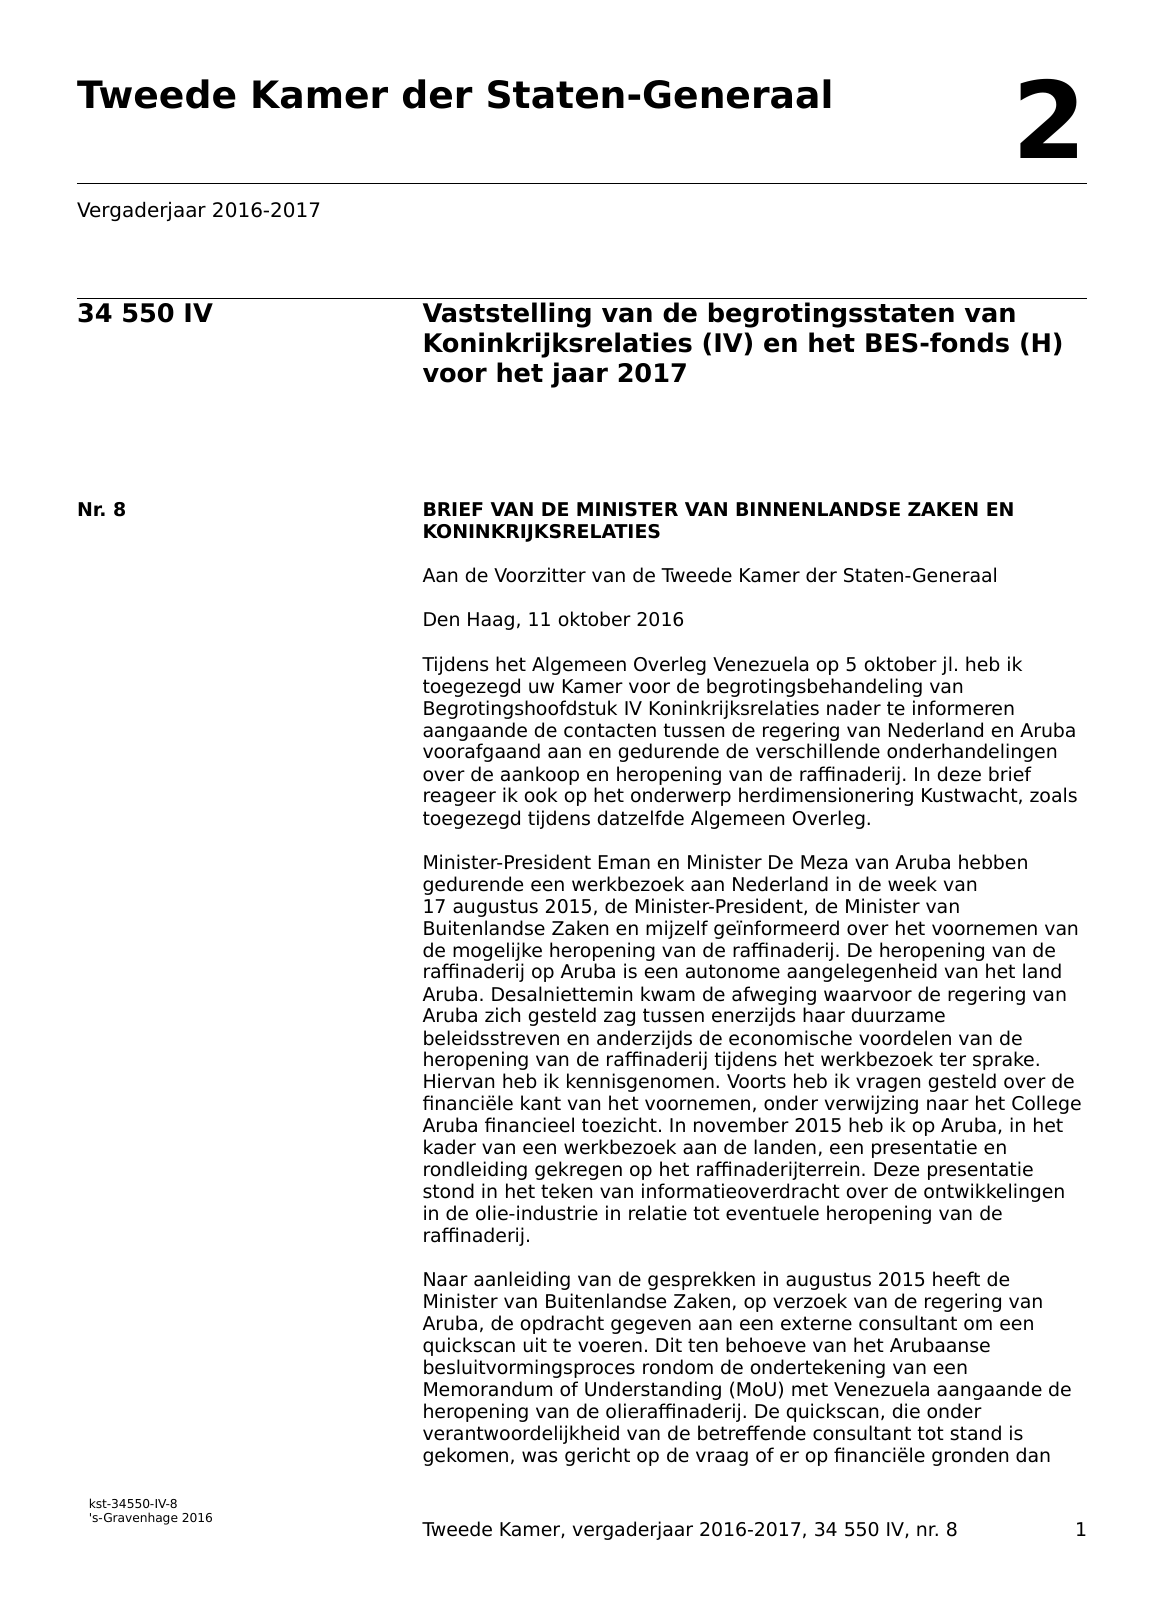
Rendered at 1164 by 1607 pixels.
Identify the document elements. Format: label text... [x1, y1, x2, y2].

table_header Tweede Kamer der Staten-Generaal [77, 59, 886, 183]
subtitle Nr. 8 BRIEF VAN DE MINISTER VAN BINNENLANDSE ZAKEN EN KONINKRIJKSRELATIES [77, 499, 1087, 543]
text kst-34550-IV-8 [88, 1497, 323, 1511]
text 's-Gravenhage 2016 [88, 1511, 323, 1525]
text Den Haag, 11 oktober 2016 [422, 609, 1087, 631]
text Minister-President Eman en Minister De Meza van Aruba hebben gedurende een werkbezoek aan Nederland in de week van 17 augustus 2015, de Minister-President, de Minister van Buitenlandse Zaken en mijzelf geïnformeerd over het voornemen van de mogelijke heropening van de raffinaderij. De heropening van de raffinaderij op Aruba is een autonome aangelegenheid van het land Aruba. Desalniettemin kwam de afweging waarvoor de regering van Aruba zich gesteld zag tussen enerzijds haar duurzame beleidsstreven en anderzijds de economische voordelen van de heropening van de raffinaderij tijdens het werkbezoek ter sprake. Hiervan heb ik kennisgenomen. Voorts heb ik vragen gesteld over de financiële kant van het voornemen, onder verwijzing naar het College Aruba financieel toezicht. In november 2015 heb ik op Aruba, in het kader van een werkbezoek aan de landen, een presentatie en rondleiding gekregen op het raffinaderijterrein. Deze presentatie stond in het teken van informatieoverdracht over de ontwikkelingen in de olie-industrie in relatie tot eventuele heropening van de raffinaderij. [422, 852, 1087, 1247]
table_cell Vergaderjaar 2016-2017 [77, 184, 1087, 298]
text Aan de Voorzitter van de Tweede Kamer der Staten-Generaal [422, 565, 1087, 587]
text Tijdens het Algemeen Overleg Venezuela op 5 oktober jl. heb ik toegezegd uw Kamer voor de begrotingsbehandeling van Begrotingshoofdstuk IV Koninkrijksrelaties nader te informeren aangaande de contacten tussen de regering van Nederland en Aruba voorafgaand aan en gedurende de verschillende onderhandelingen over de aankoop en heropening van de raffinaderij. In deze brief reageer ik ook op het onderwerp herdimensionering Kustwacht, zoals toegezegd tijdens datzelfde Algemeen Overleg. [422, 653, 1087, 829]
table_header 2 [886, 59, 1087, 183]
subtitle 34 550 IV Vaststelling van de begrotingsstaten van Koninkrijksrelaties (IV) en het BES-fonds (H) voor het jaar 2017 [77, 299, 1087, 388]
text Naar aanleiding van de gesprekken in augustus 2015 heeft de Minister van Buitenlandse Zaken, op verzoek van de regering van Aruba, de opdracht gegeven aan een externe consultant om een quickscan uit te voeren. Dit ten behoeve van het Arubaanse besluitvormingsproces rondom de ondertekening van een Memorandum of Understanding (MoU) met Venezuela aangaande de heropening van de olieraffinaderij. De quickscan, die onder verantwoordelijkheid van de betreffende consultant tot stand is gekomen, was gericht op de vraag of er op financiële gronden dan [422, 1269, 1087, 1467]
